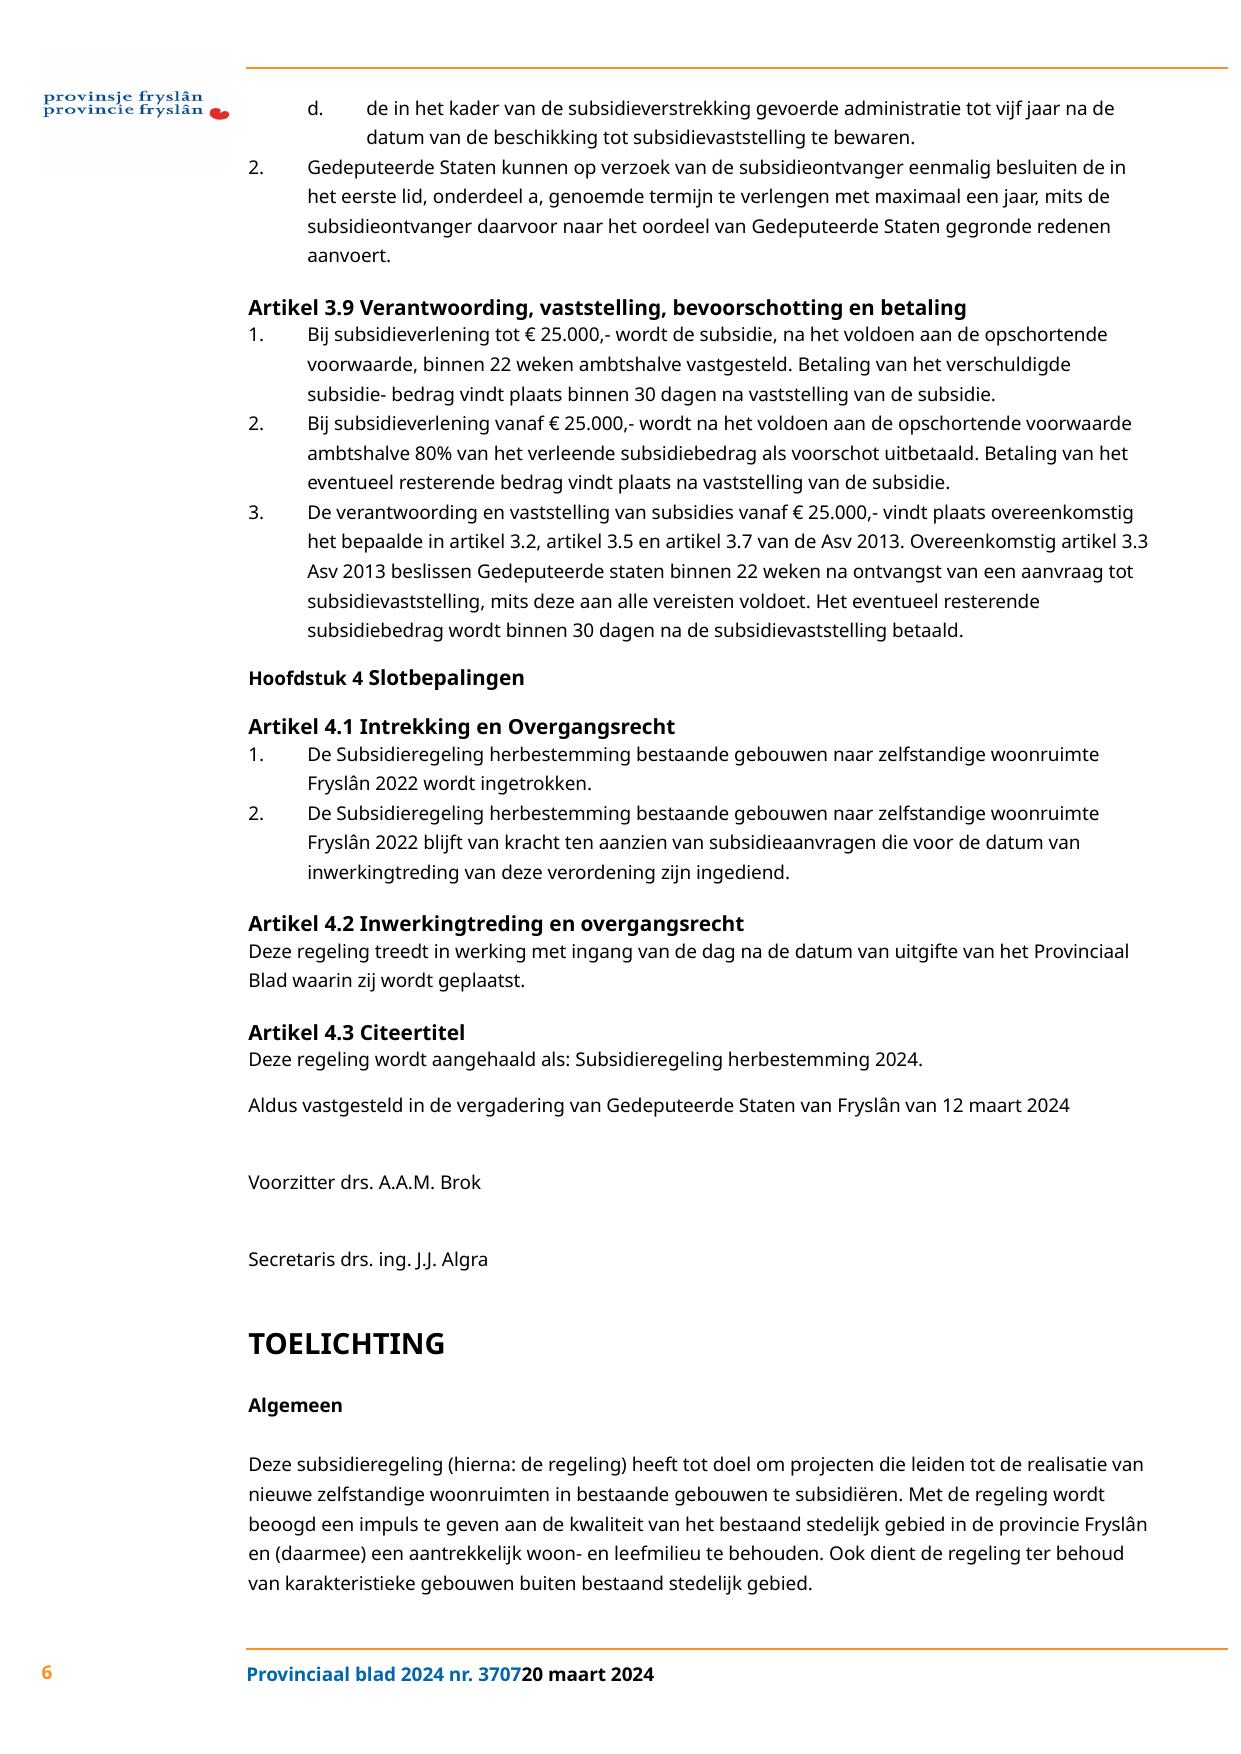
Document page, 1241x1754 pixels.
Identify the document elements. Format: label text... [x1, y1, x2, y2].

text Artikel 4.1 Intrekking en Overgangsrecht [248, 712, 1152, 741]
text Deze regeling wordt aangehaald als: Subsidieregeling herbestemming 2024. [248, 1046, 1152, 1072]
text Deze regeling treedt in werking met ingang van de dag na de datum van uitgifte van het Provinciaal Blad waarin zij wordt geplaatst. [248, 938, 1152, 993]
text Algemeen [248, 1392, 1152, 1418]
text Artikel 3.9 Verantwoording, vaststelling, bevoorschotting en betaling [248, 293, 1152, 322]
text Hoofdstuk 4 Slotbepalingen [248, 663, 1152, 691]
text Aldus vastgesteld in de vergadering van Gedeputeerde Staten van Fryslân van 12 maart 2024 [248, 1092, 1152, 1118]
list de in het kader van de subsidieverstrekking gevoerde administratie tot vijf jaar na de datum van de beschikking tot subsidievaststelling te bewaren. [307, 95, 1152, 150]
text Artikel 4.2 Inwerkingtreding en overgangsrecht [248, 909, 1152, 938]
list De Subsidieregeling herbestemming bestaande gebouwen naar zelfstandige woonruimte Fryslân 2022 wordt ingetrokken. [248, 741, 1152, 796]
list Gedeputeerde Staten kunnen op verzoek van de subsidieontvanger eenmalig besluiten de in het eerste lid, onderdeel a, genoemde termijn te verlengen met maximaal een jaar, mits de subsidieontvanger daarvoor naar het oordeel van Gedeputeerde Staten gegronde redenen aanvoert. [248, 154, 1152, 268]
text Secretaris drs. ing. J.J. Algra [248, 1246, 1152, 1272]
list De Subsidieregeling herbestemming bestaande gebouwen naar zelfstandige woonruimte Fryslân 2022 blijft van kracht ten aanzien van subsidieaanvragen die voor de datum van inwerkingtreding van deze verordening zijn ingediend. [248, 800, 1152, 885]
picture [41, 47, 231, 172]
list Bij subsidieverlening vanaf € 25.000,- wordt na het voldoen aan de opschortende voorwaarde ambtshalve 80% van het verleende subsidiebedrag als voorschot uitbetaald. Betaling van het eventueel resterende bedrag vindt plaats na vaststelling van de subsidie. [248, 410, 1152, 495]
list Bij subsidieverlening tot € 25.000,- wordt de subsidie, na het voldoen aan de opschortende voorwaarde, binnen 22 weken ambtshalve vastgesteld. Betaling van het verschuldigde subsidie- bedrag vindt plaats binnen 30 dagen na vaststelling van de subsidie. [248, 322, 1152, 406]
text TOELICHTING [248, 1323, 1152, 1363]
text Voorzitter drs. A.A.M. Brok [248, 1169, 1152, 1195]
text Deze subsidieregeling (hierna: de regeling) heeft tot doel om projecten die leiden tot de realisatie van nieuwe zelfstandige woonruimten in bestaande gebouwen te subsidiëren. Met de regeling wordt beoogd een impuls te geven aan de kwaliteit van het bestaand stedelijk gebied in de provincie Fryslân en (daarmee) een aantrekkelijk woon- en leefmilieu te behouden. Ook dient de regeling ter behoud van karakteristieke gebouwen buiten bestaand stedelijk gebied. [248, 1452, 1152, 1596]
list De verantwoording en vaststelling van subsidies vanaf € 25.000,- vindt plaats overeenkomstig het bepaalde in artikel 3.2, artikel 3.5 en artikel 3.7 van de Asv 2013. Overeenkomstig artikel 3.3 Asv 2013 beslissen Gedeputeerde staten binnen 22 weken na ontvangst van een aanvraag tot subsidievaststelling, mits deze aan alle vereisten voldoet. Het eventueel resterende subsidiebedrag wordt binnen 30 dagen na de subsidievaststelling betaald. [248, 499, 1152, 643]
text Artikel 4.3 Citeertitel [248, 1018, 1152, 1046]
